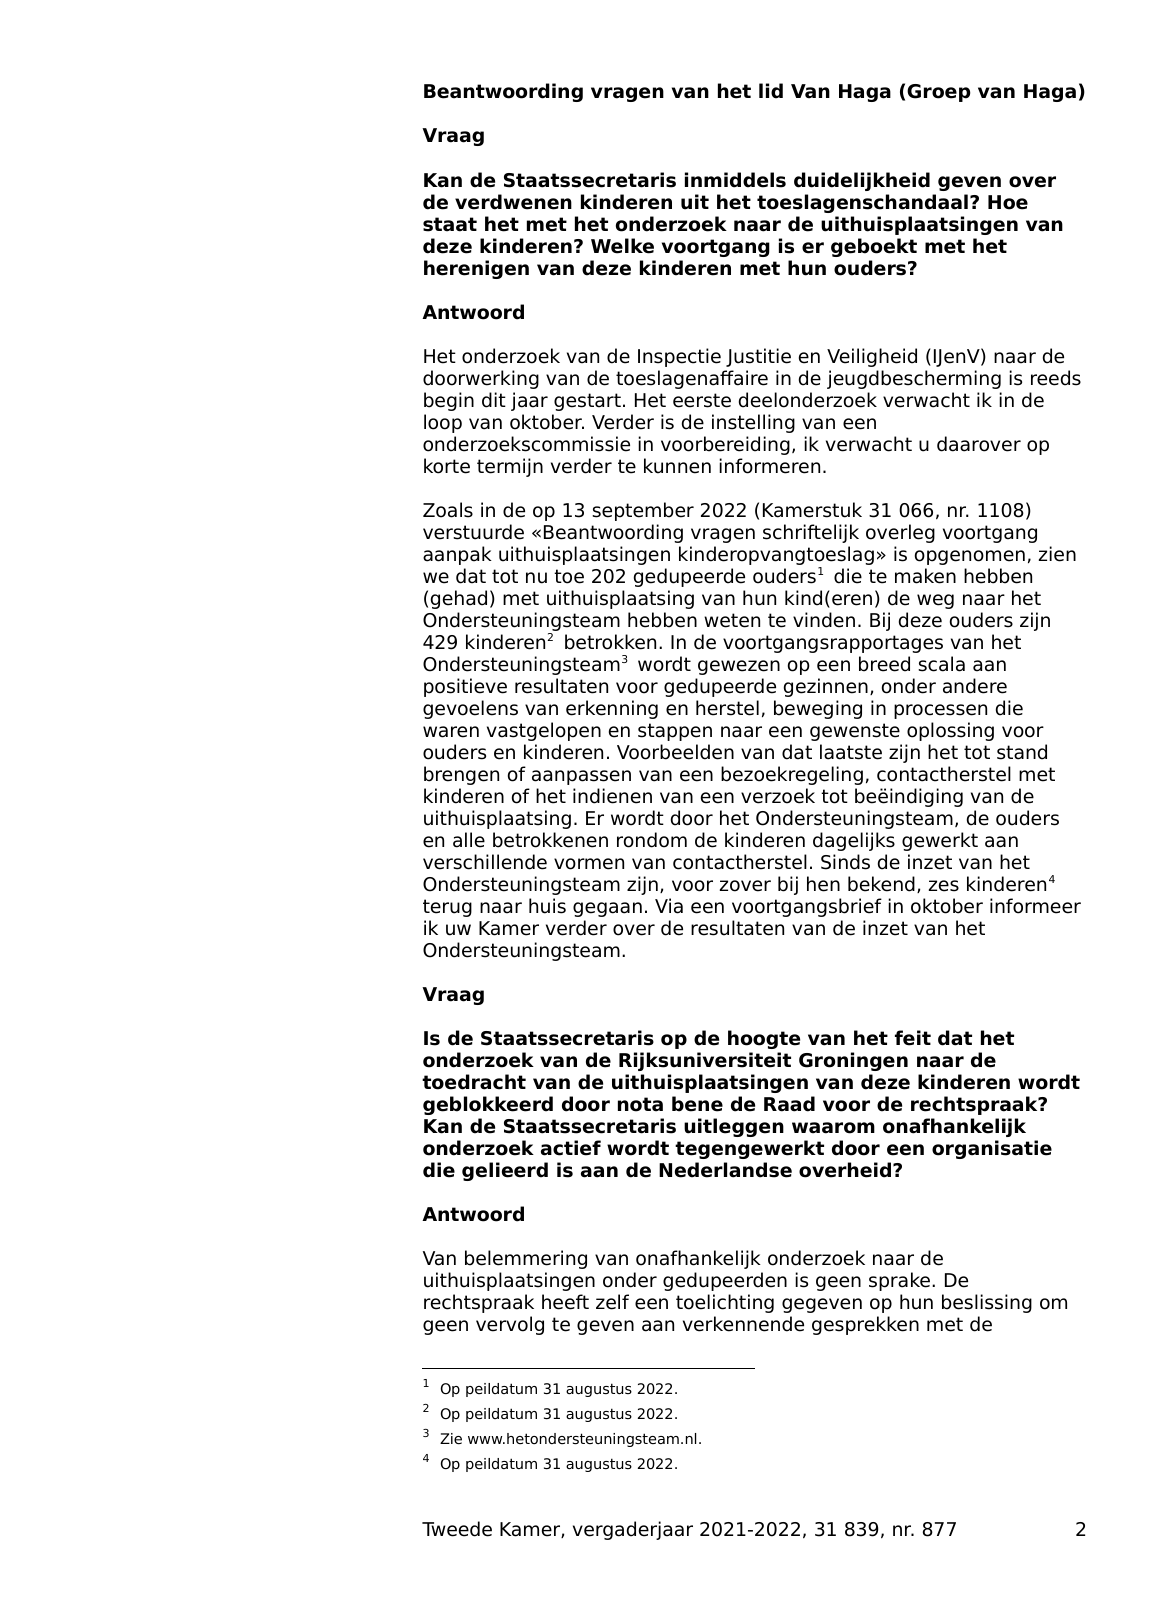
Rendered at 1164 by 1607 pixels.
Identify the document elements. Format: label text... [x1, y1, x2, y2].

text Op peildatum 31 augustus 2022. [422, 1377, 1087, 1399]
subtitle Antwoord [422, 302, 1087, 324]
text Kan de Staatssecretaris inmiddels duidelijkheid geven over de verdwenen kinderen uit het toeslagenschandaal? Hoe staat het met het onderzoek naar de uithuisplaatsingen van deze kinderen? Welke voortgang is er geboekt met het herenigen van deze kinderen met hun ouders? [422, 169, 1087, 279]
text Op peildatum 31 augustus 2022. [422, 1402, 1087, 1424]
subtitle Vraag [422, 125, 1087, 147]
text Is de Staatssecretaris op de hoogte van het feit dat het onderzoek van de Rijksuniversiteit Groningen naar de toedracht van de uithuisplaatsingen van deze kinderen wordt geblokkeerd door nota bene de Raad voor de rechtspraak? Kan de Staatssecretaris uitleggen waarom onafhankelijk onderzoek actief wordt tegengewerkt door een organisatie die gelieerd is aan de Nederlandse overheid? [422, 1028, 1087, 1182]
text Zie www.hetondersteuningsteam.nl. [422, 1427, 1087, 1449]
subtitle Vraag [422, 984, 1087, 1006]
text Zoals in de op 13 september 2022 (Kamerstuk 31 066, nr. 1108) verstuurde «Beantwoording vragen schriftelijk overleg voortgang aanpak uithuisplaatsingen kinderopvangtoeslag» is opgenomen, zien we dat tot nu toe 202 gedupeerde ouders die te maken hebben (gehad) met uithuisplaatsing van hun kind(eren) de weg naar het Ondersteuningsteam hebben weten te vinden. Bij deze ouders zijn 429 kinderen betrokken. In de voortgangsrapportages van het Ondersteuningsteam wordt gewezen op een breed scala aan positieve resultaten voor gedupeerde gezinnen, onder andere gevoelens van erkenning en herstel, beweging in processen die waren vastgelopen en stappen naar een gewenste oplossing voor ouders en kinderen. Voorbeelden van dat laatste zijn het tot stand brengen of aanpassen van een bezoekregeling, contactherstel met kinderen of het indienen van een verzoek tot beëindiging van de uithuisplaatsing. Er wordt door het Ondersteuningsteam, de ouders en alle betrokkenen rondom de kinderen dagelijks gewerkt aan verschillende vormen van contactherstel. Sinds de inzet van het Ondersteuningsteam zijn, voor zover bij hen bekend, zes kinderen terug naar huis gegaan. Via een voortgangsbrief in oktober informeer ik uw Kamer verder over de resultaten van de inzet van het Ondersteuningsteam. [422, 500, 1087, 961]
text Op peildatum 31 augustus 2022. [422, 1452, 1087, 1474]
subtitle Antwoord [422, 1204, 1087, 1226]
subtitle Beantwoording vragen van het lid Van Haga (Groep van Haga) [422, 81, 1087, 103]
text Van belemmering van onafhankelijk onderzoek naar de uithuisplaatsingen onder gedupeerden is geen sprake. De rechtspraak heeft zelf een toelichting gegeven op hun beslissing om geen vervolg te geven aan verkennende gesprekken met de [422, 1248, 1087, 1336]
text Het onderzoek van de Inspectie Justitie en Veiligheid (IJenV) naar de doorwerking van de toeslagenaffaire in de jeugdbescherming is reeds begin dit jaar gestart. Het eerste deelonderzoek verwacht ik in de loop van oktober. Verder is de instelling van een onderzoekscommissie in voorbereiding, ik verwacht u daarover op korte termijn verder te kunnen informeren. [422, 346, 1087, 478]
